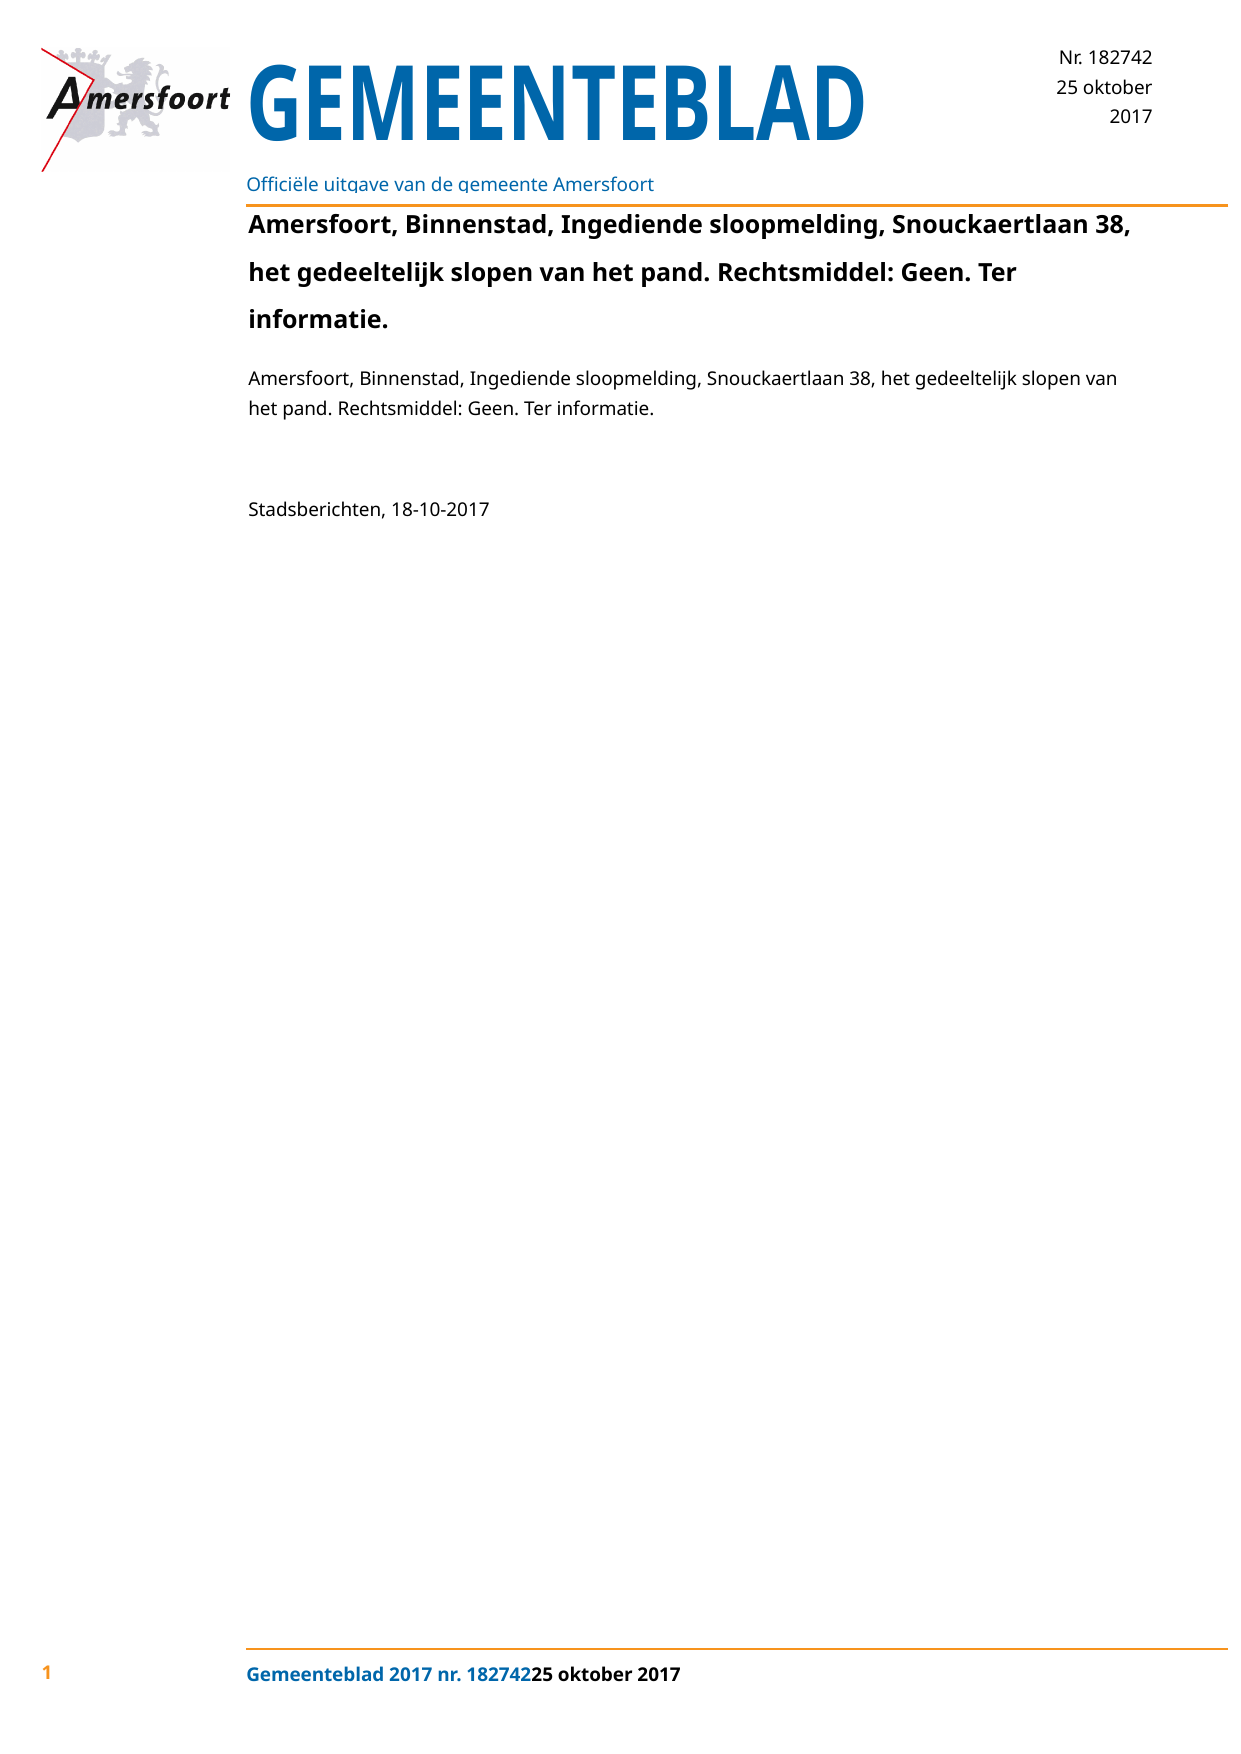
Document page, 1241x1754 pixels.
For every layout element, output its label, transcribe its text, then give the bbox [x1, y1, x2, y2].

text Amersfoort, Binnenstad, Ingediende sloopmelding, Snouckaertlaan 38, het gedeeltelijk slopen van het pand. Rechtsmiddel: Geen. Ter informatie. [248, 366, 1152, 421]
text Amersfoort, Binnenstad, Ingediende sloopmelding, Snouckaertlaan 38, het gedeeltelijk slopen van het pand. Rechtsmiddel: Geen. Ter informatie. [248, 207, 1152, 336]
picture [41, 47, 231, 172]
text Stadsberichten, 18-10-2017 [248, 496, 1152, 522]
